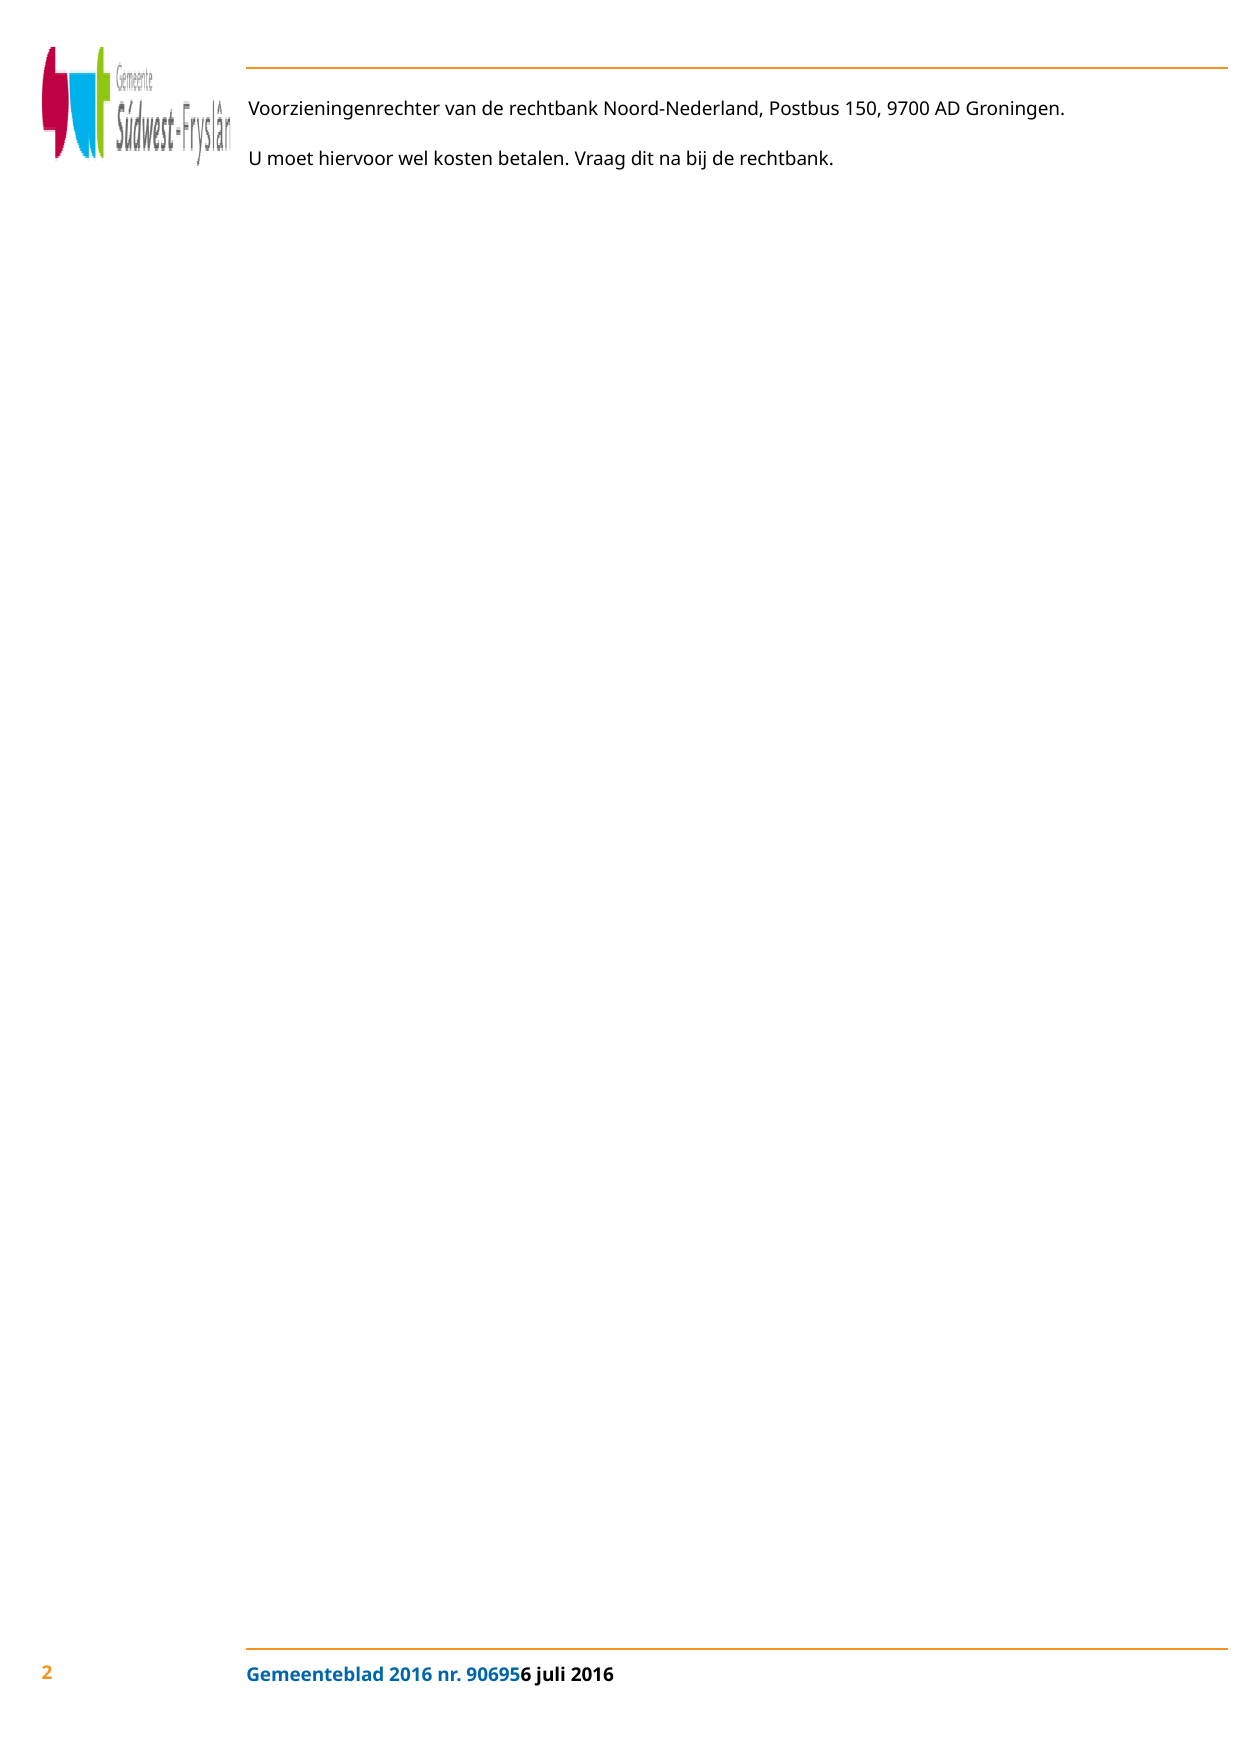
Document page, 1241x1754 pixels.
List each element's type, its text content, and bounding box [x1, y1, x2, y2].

text U moet hiervoor wel kosten betalen. Vraag dit na bij de rechtbank. [248, 145, 1152, 171]
text Voorzieningenrechter van de rechtbank Noord-Nederland, Postbus 150, 9700 AD Groningen. [248, 95, 1152, 121]
picture [41, 47, 231, 172]
